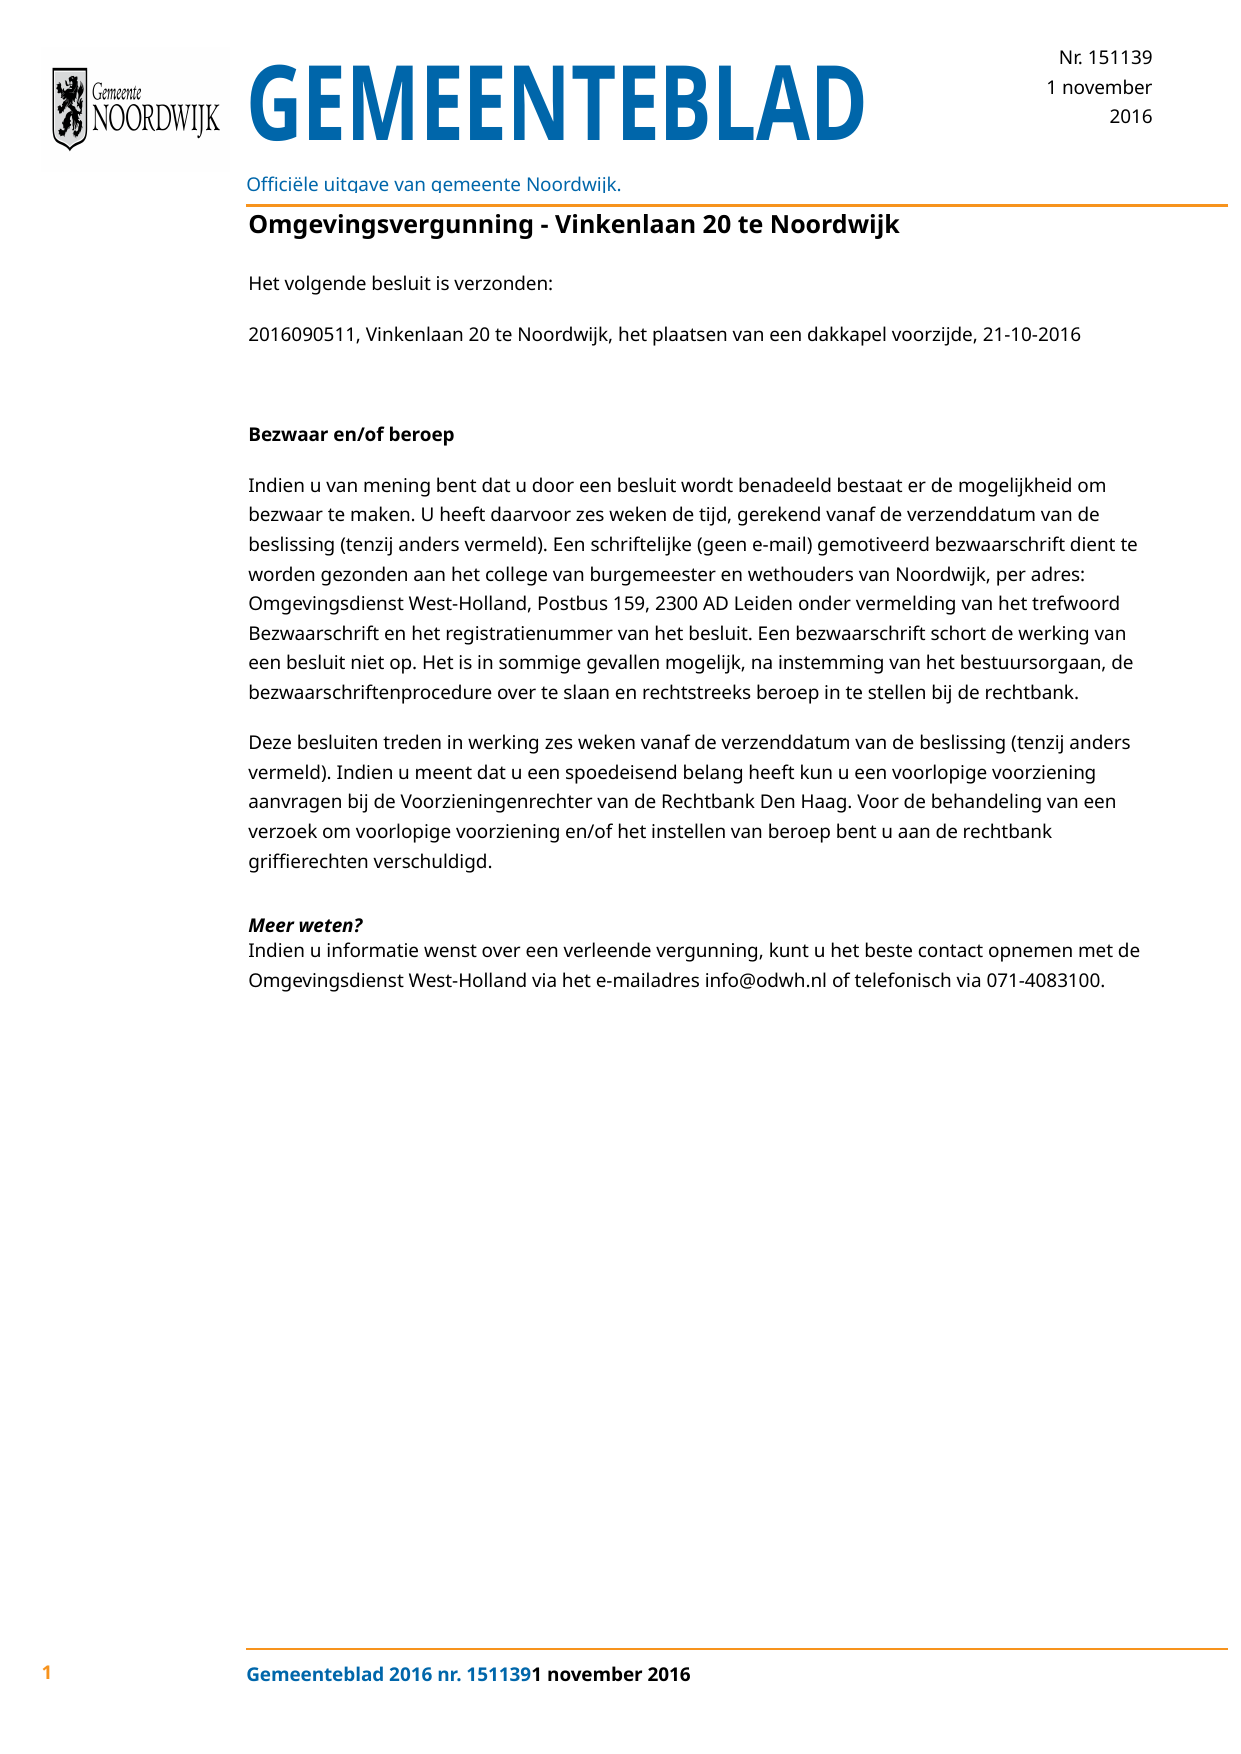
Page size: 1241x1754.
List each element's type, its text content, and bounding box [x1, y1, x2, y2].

text Bezwaar en/of beroep [248, 422, 1152, 447]
text Omgevingsvergunning - Vinkenlaan 20 te Noordwijk [248, 207, 1152, 241]
text Het volgende besluit is verzonden: [248, 270, 1152, 296]
text Meer weten? [248, 912, 1152, 937]
text 2016090511, Vinkenlaan 20 te Noordwijk, het plaatsen van een dakkapel voorzijde, 21-10-2016 [248, 321, 1152, 346]
picture [41, 47, 231, 172]
text Deze besluiten treden in werking zes weken vanaf de verzenddatum van de beslissing (tenzij anders vermeld). Indien u meent dat u een spoedeisend belang heeft kun u een voorlopige voorziening aanvragen bij de Voorzieningenrechter van de Rechtbank Den Haag. Voor de behandeling van een verzoek om voorlopige voorziening en/of het instellen van beroep bent u aan de rechtbank griffierechten verschuldigd. [248, 729, 1152, 873]
text Indien u informatie wenst over een verleende vergunning, kunt u het beste contact opnemen met de Omgevingsdienst West-Holland via het e-mailadres info@odwh.nl of telefonisch via 071-4083100. [248, 937, 1152, 993]
text Indien u van mening bent dat u door een besluit wordt benadeeld bestaat er de mogelijkheid om bezwaar te maken. U heeft daarvoor zes weken de tijd, gerekend vanaf de verzenddatum van de beslissing (tenzij anders vermeld). Een schriftelijke (geen e-mail) gemotiveerd bezwaarschrift dient te worden gezonden aan het college van burgemeester en wethouders van Noordwijk, per adres: Omgevingsdienst West-Holland, Postbus 159, 2300 AD Leiden onder vermelding van het trefwoord Bezwaarschrift en het registratienummer van het besluit. Een bezwaarschrift schort de werking van een besluit niet op. Het is in sommige gevallen mogelijk, na instemming van het bestuursorgaan, de bezwaarschriftenprocedure over te slaan en rechtstreeks beroep in te stellen bij de rechtbank. [248, 472, 1152, 705]
